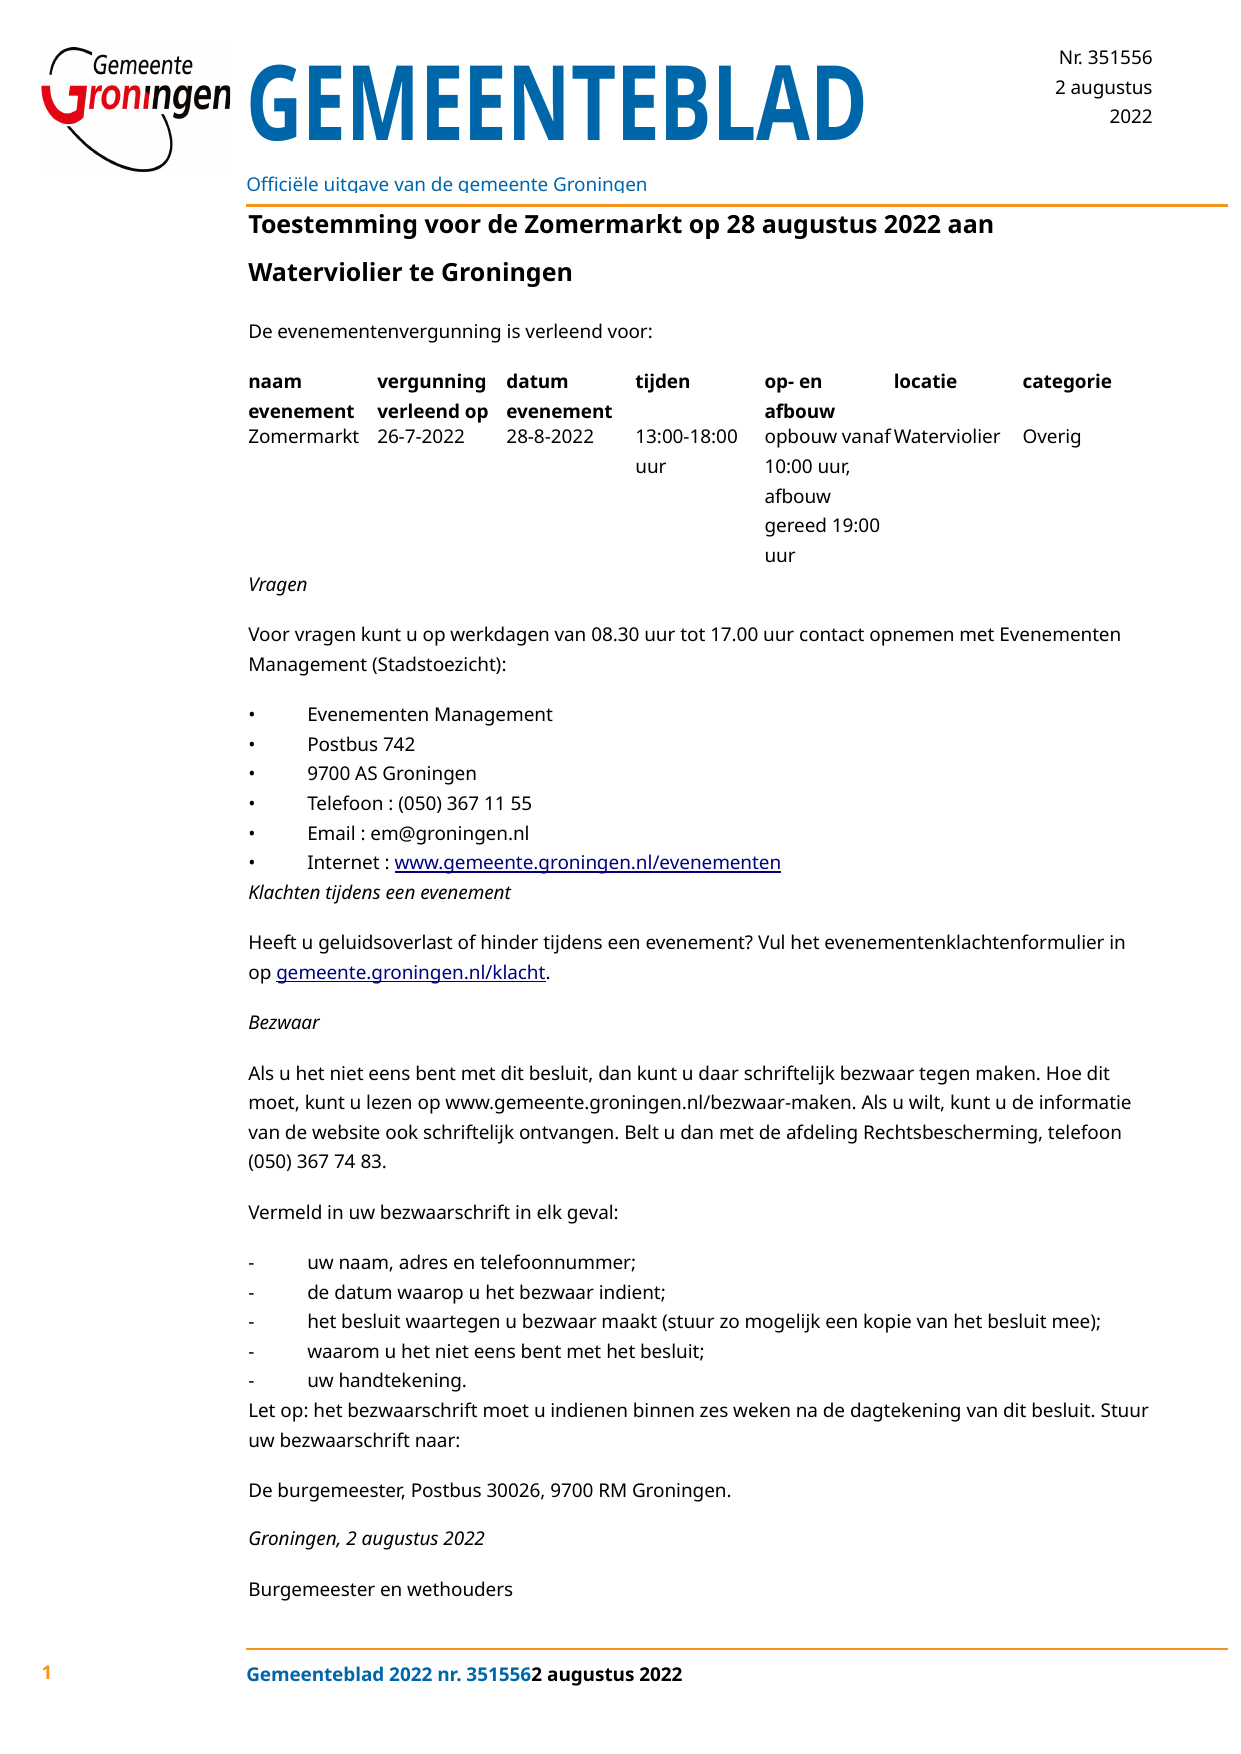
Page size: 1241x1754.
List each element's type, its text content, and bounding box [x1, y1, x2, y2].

list het besluit waartegen u bezwaar maakt (stuur zo mogelijk een kopie van het besluit mee); [248, 1308, 1152, 1334]
table_header categorie [1023, 369, 1152, 424]
text Als u het niet eens bent met dit besluit, dan kunt u daar schriftelijk bezwaar tegen maken. Hoe dit moet, kunt u lezen op www.gemeente.groningen.nl/bezwaar-maken. Als u wilt, kunt u de informatie van de website ook schriftelijk ontvangen. Belt u dan met de afdeling Rechtsbescherming, telefoon (050) 367 74 83. [248, 1060, 1152, 1174]
table_cell Overig [1023, 424, 1152, 568]
list waarom u het niet eens bent met het besluit; [248, 1338, 1152, 1364]
picture [41, 47, 231, 172]
list Internet : www.gemeente.groningen.nl/evenementen [248, 849, 1152, 875]
table_cell 28-8-2022 [506, 424, 635, 568]
table_cell 26-7-2022 [377, 424, 506, 568]
list Telefoon : (050) 367 11 55 [248, 790, 1152, 816]
text Vragen [248, 571, 1152, 597]
text Klachten tijdens een evenement [248, 879, 1152, 905]
text Toestemming voor de Zomermarkt op 28 augustus 2022 aan Waterviolier te Groningen [248, 207, 1152, 288]
list uw naam, adres en telefoonnummer; [248, 1249, 1152, 1275]
list Postbus 742 [248, 731, 1152, 757]
text Heeft u geluidsoverlast of hinder tijdens een evenement? Vul het evenementenklachtenformulier in op gemeente.groningen.nl/klacht. [248, 929, 1152, 985]
table_header datum evenement [506, 369, 635, 424]
table_header naam evenement [248, 369, 377, 424]
table_cell opbouw vanaf 10:00 uur, afbouw gereed 19:00 uur [764, 424, 893, 568]
table_header locatie [894, 369, 1022, 424]
list de datum waarop u het bezwaar indient; [248, 1279, 1152, 1305]
table_header op- en afbouw [764, 369, 893, 424]
list Email : em@groningen.nl [248, 820, 1152, 846]
text Bezwaar [248, 1009, 1152, 1035]
text Burgemeester en wethouders [248, 1577, 1152, 1602]
text Groningen, 2 augustus 2022 [248, 1525, 1152, 1551]
list Evenementen Management [248, 701, 1152, 727]
table_cell 13:00-18:00 uur [635, 424, 764, 568]
text Vermeld in uw bezwaarschrift in elk geval: [248, 1199, 1152, 1225]
table_header tijden [635, 369, 764, 424]
list 9700 AS Groningen [248, 761, 1152, 786]
list uw handtekening. [248, 1368, 1152, 1393]
text De evenementenvergunning is verleend voor: [248, 318, 1152, 344]
text De burgemeester, Postbus 30026, 9700 RM Groningen. [248, 1477, 1152, 1503]
table_cell Zomermarkt [248, 424, 377, 568]
table_header vergunning verleend op [377, 369, 506, 424]
text Voor vragen kunt u op werkdagen van 08.30 uur tot 17.00 uur contact opnemen met Evenementen Management (Stadstoezicht): [248, 621, 1152, 677]
text Let op: het bezwaarschrift moet u indienen binnen zes weken na de dagtekening van dit besluit. Stuur uw bezwaarschrift naar: [248, 1397, 1152, 1453]
table_cell Waterviolier [894, 424, 1022, 568]
